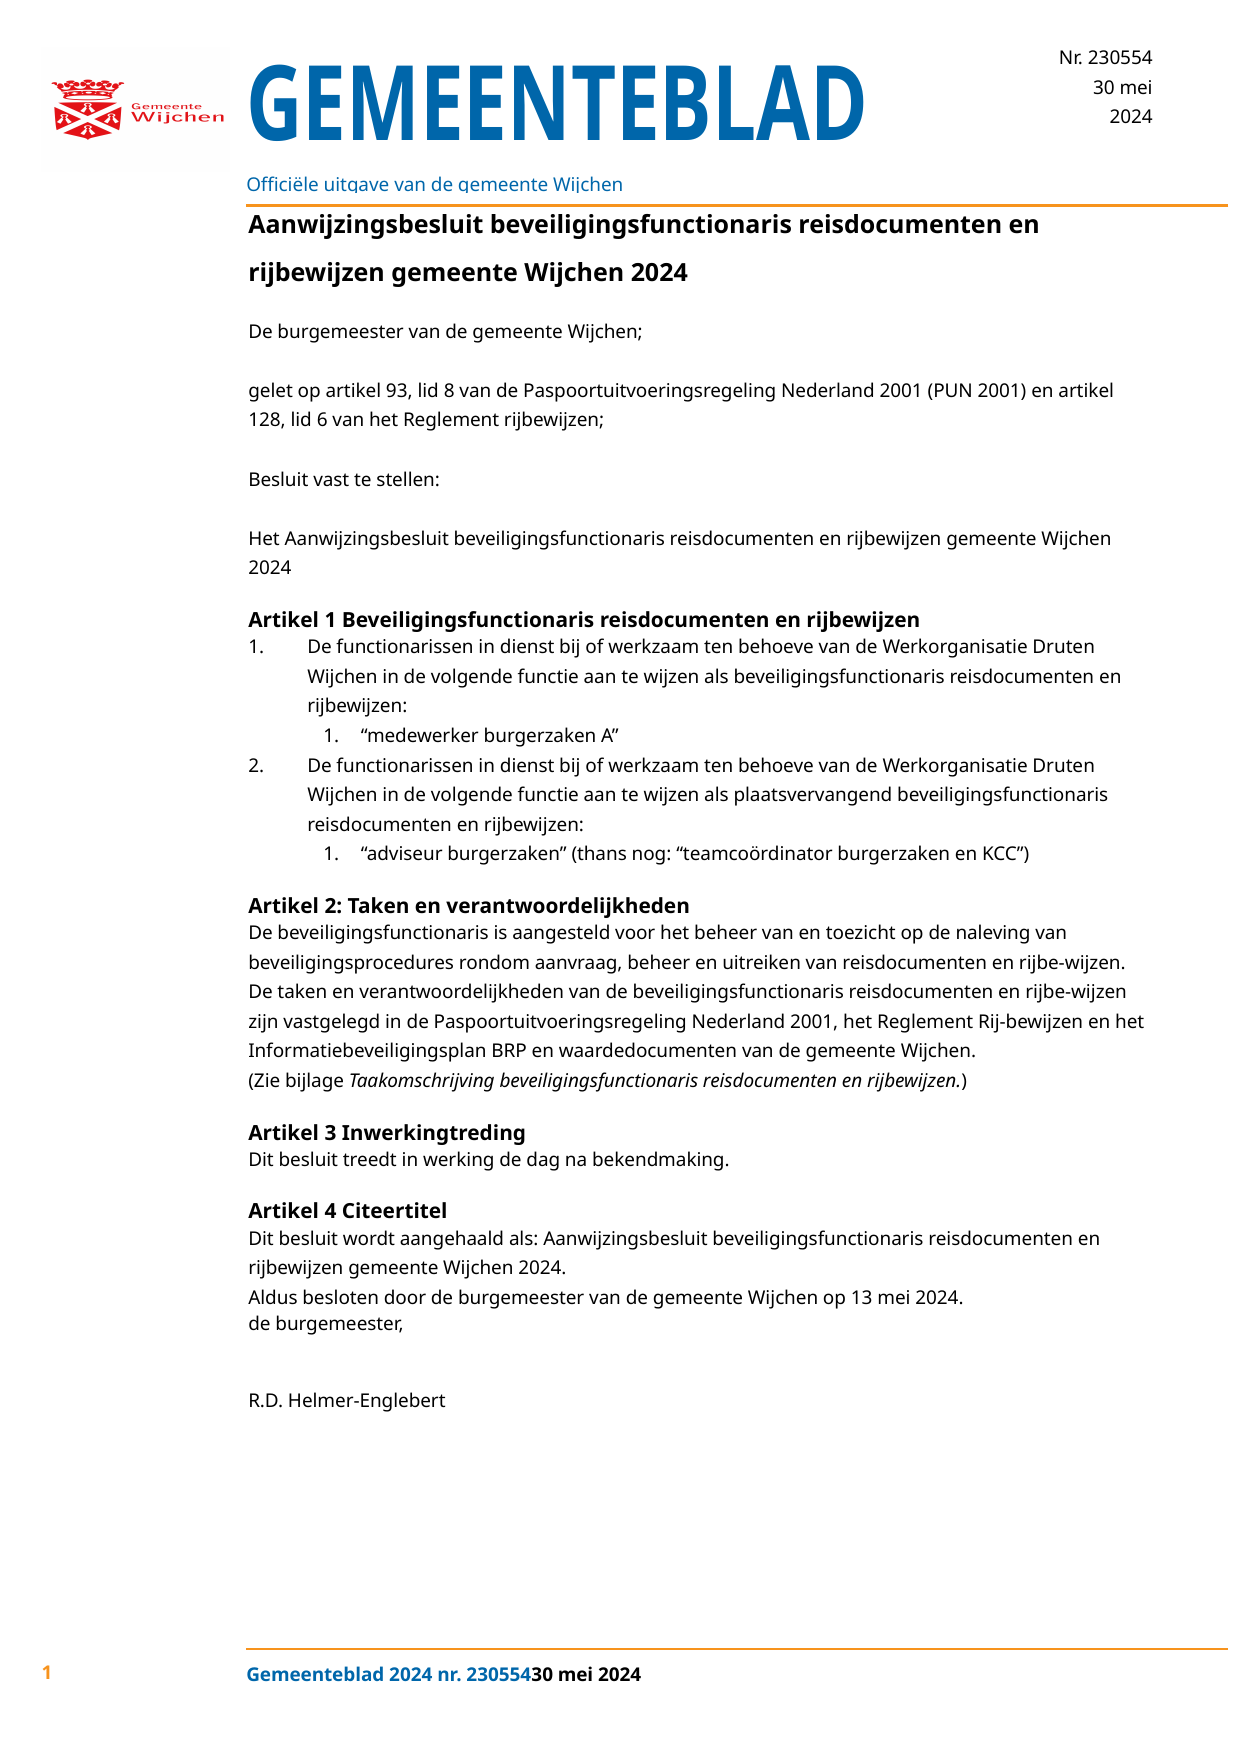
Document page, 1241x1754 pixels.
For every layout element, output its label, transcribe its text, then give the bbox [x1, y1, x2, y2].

text Aanwijzingsbesluit beveiligingsfunctionaris reisdocumenten en rijbewijzen gemeente Wijchen 2024 [248, 207, 1152, 288]
text De taken en verantwoordelijkheden van de beveiligingsfunctionaris reisdocumenten en rijbe-wijzen zijn vastgelegd in de Paspoortuitvoeringsregeling Nederland 2001, het Reglement Rij-bewijzen en het Informatiebeveiligingsplan BRP en waardedocumenten van de gemeente Wijchen. [248, 978, 1152, 1063]
list “adviseur burgerzaken” (thans nog: “teamcoördinator burgerzaken en KCC”) [323, 841, 1152, 866]
text R.D. Helmer-Englebert [248, 1387, 1152, 1413]
text gelet op artikel 93, lid 8 van de Paspoortuitvoeringsregeling Nederland 2001 (PUN 2001) en artikel 128, lid 6 van het Reglement rijbewijzen; [248, 377, 1152, 432]
list “medewerker burgerzaken A” [323, 722, 1152, 748]
text Dit besluit wordt aangehaald als: Aanwijzingsbesluit beveiligingsfunctionaris reisdocumenten en rijbewijzen gemeente Wijchen 2024. [248, 1225, 1152, 1280]
list De functionarissen in dienst bij of werkzaam ten behoeve van de Werkorganisatie Druten Wijchen in de volgende functie aan te wijzen als plaatsvervangend beveiligingsfunctionaris reisdocumenten en rijbewijzen: [248, 752, 1152, 837]
text De burgemeester van de gemeente Wijchen; [248, 318, 1152, 344]
text Artikel 2: Taken en verantwoordelijkheden [248, 891, 1152, 919]
text Artikel 1 Beveiligingsfunctionaris reisdocumenten en rijbewijzen [248, 605, 1152, 633]
text de burgemeester, [248, 1310, 1152, 1336]
text Besluit vast te stellen: [248, 466, 1152, 492]
list De functionarissen in dienst bij of werkzaam ten behoeve van de Werkorganisatie Druten Wijchen in de volgende functie aan te wijzen als beveiligingsfunctionaris reisdocumenten en rijbewijzen: [248, 633, 1152, 718]
picture [41, 47, 231, 172]
text De beveiligingsfunctionaris is aangesteld voor het beheer van en toezicht op de naleving van beveiligingsprocedures rondom aanvraag, beheer en uitreiken van reisdocumenten en rijbe-wijzen. [248, 919, 1152, 975]
text Artikel 3 Inwerkingtreding [248, 1118, 1152, 1146]
text Artikel 4 Citeertitel [248, 1197, 1152, 1225]
text Aldus besloten door de burgemeester van de gemeente Wijchen op 13 mei 2024. [248, 1284, 1152, 1310]
text Dit besluit treedt in werking de dag na bekendmaking. [248, 1146, 1152, 1172]
text Het Aanwijzingsbesluit beveiligingsfunctionaris reisdocumenten en rijbewijzen gemeente Wijchen 2024 [248, 525, 1152, 580]
text (Zie bijlage Taakomschrijving beveiligingsfunctionaris reisdocumenten en rijbewijzen.) [248, 1067, 1152, 1093]
